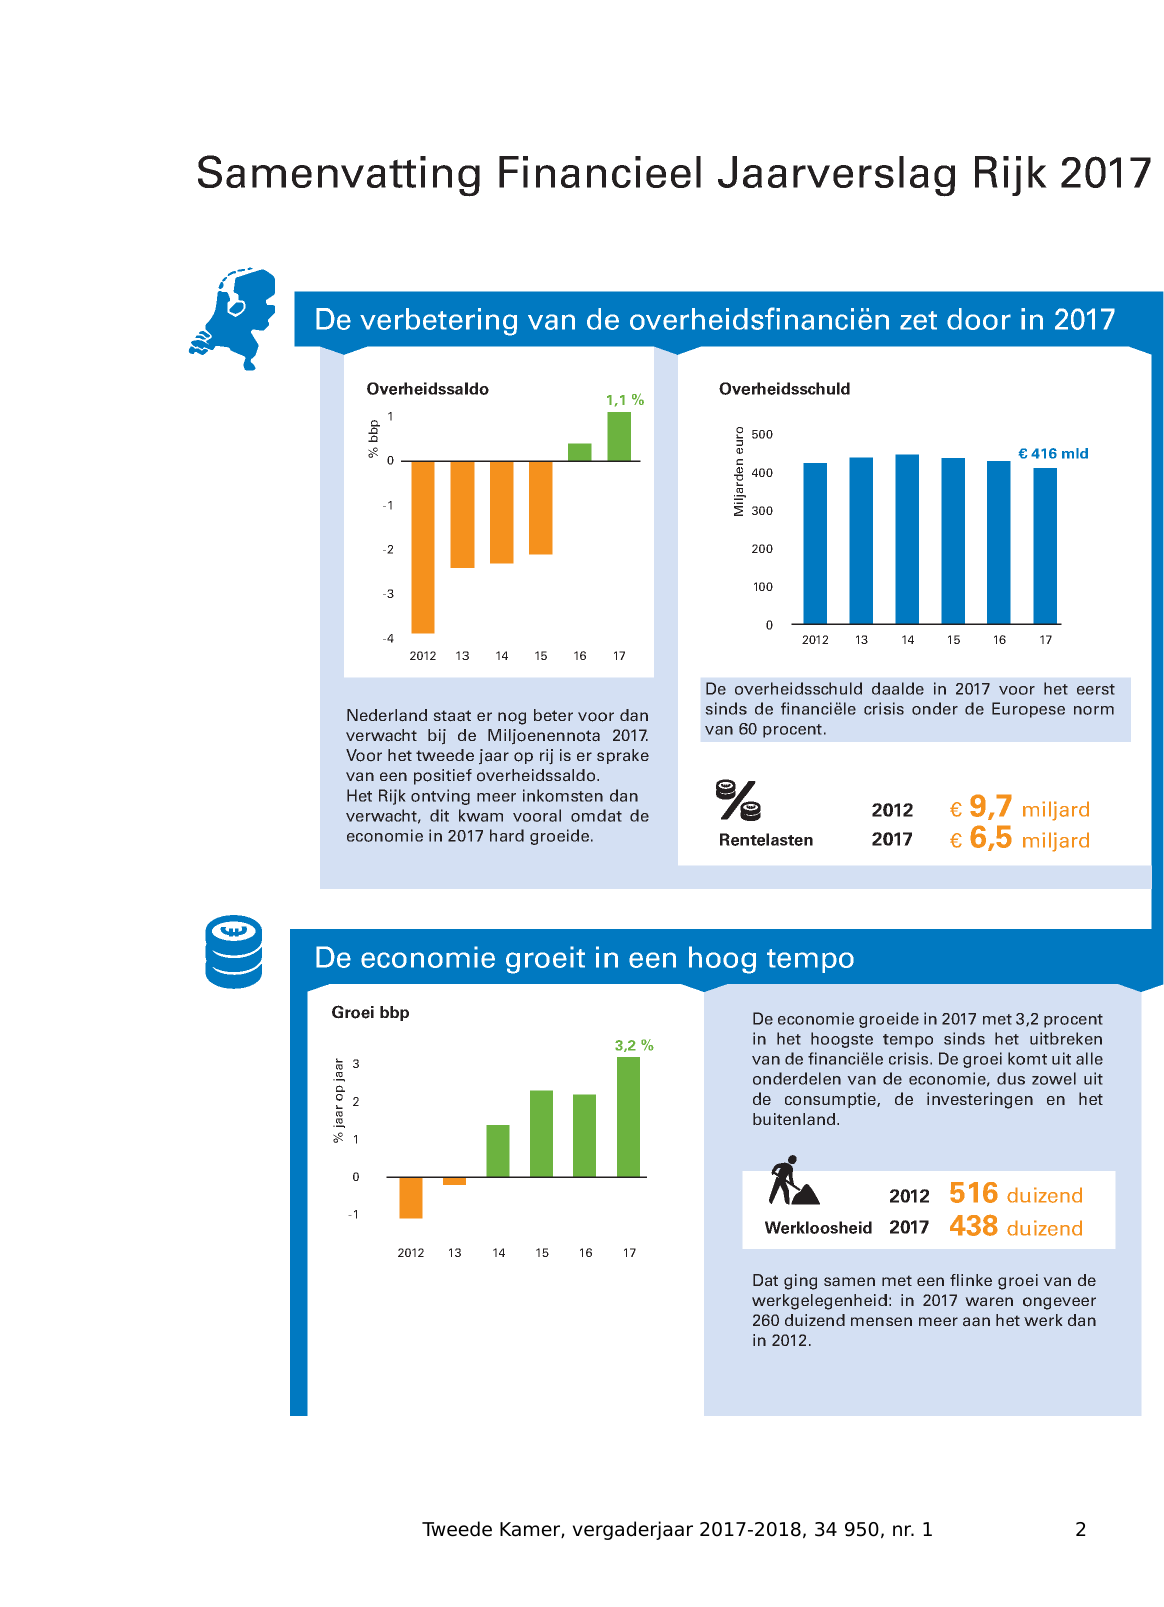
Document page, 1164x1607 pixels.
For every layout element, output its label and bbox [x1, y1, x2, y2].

picture [188, 152, 1164, 1416]
